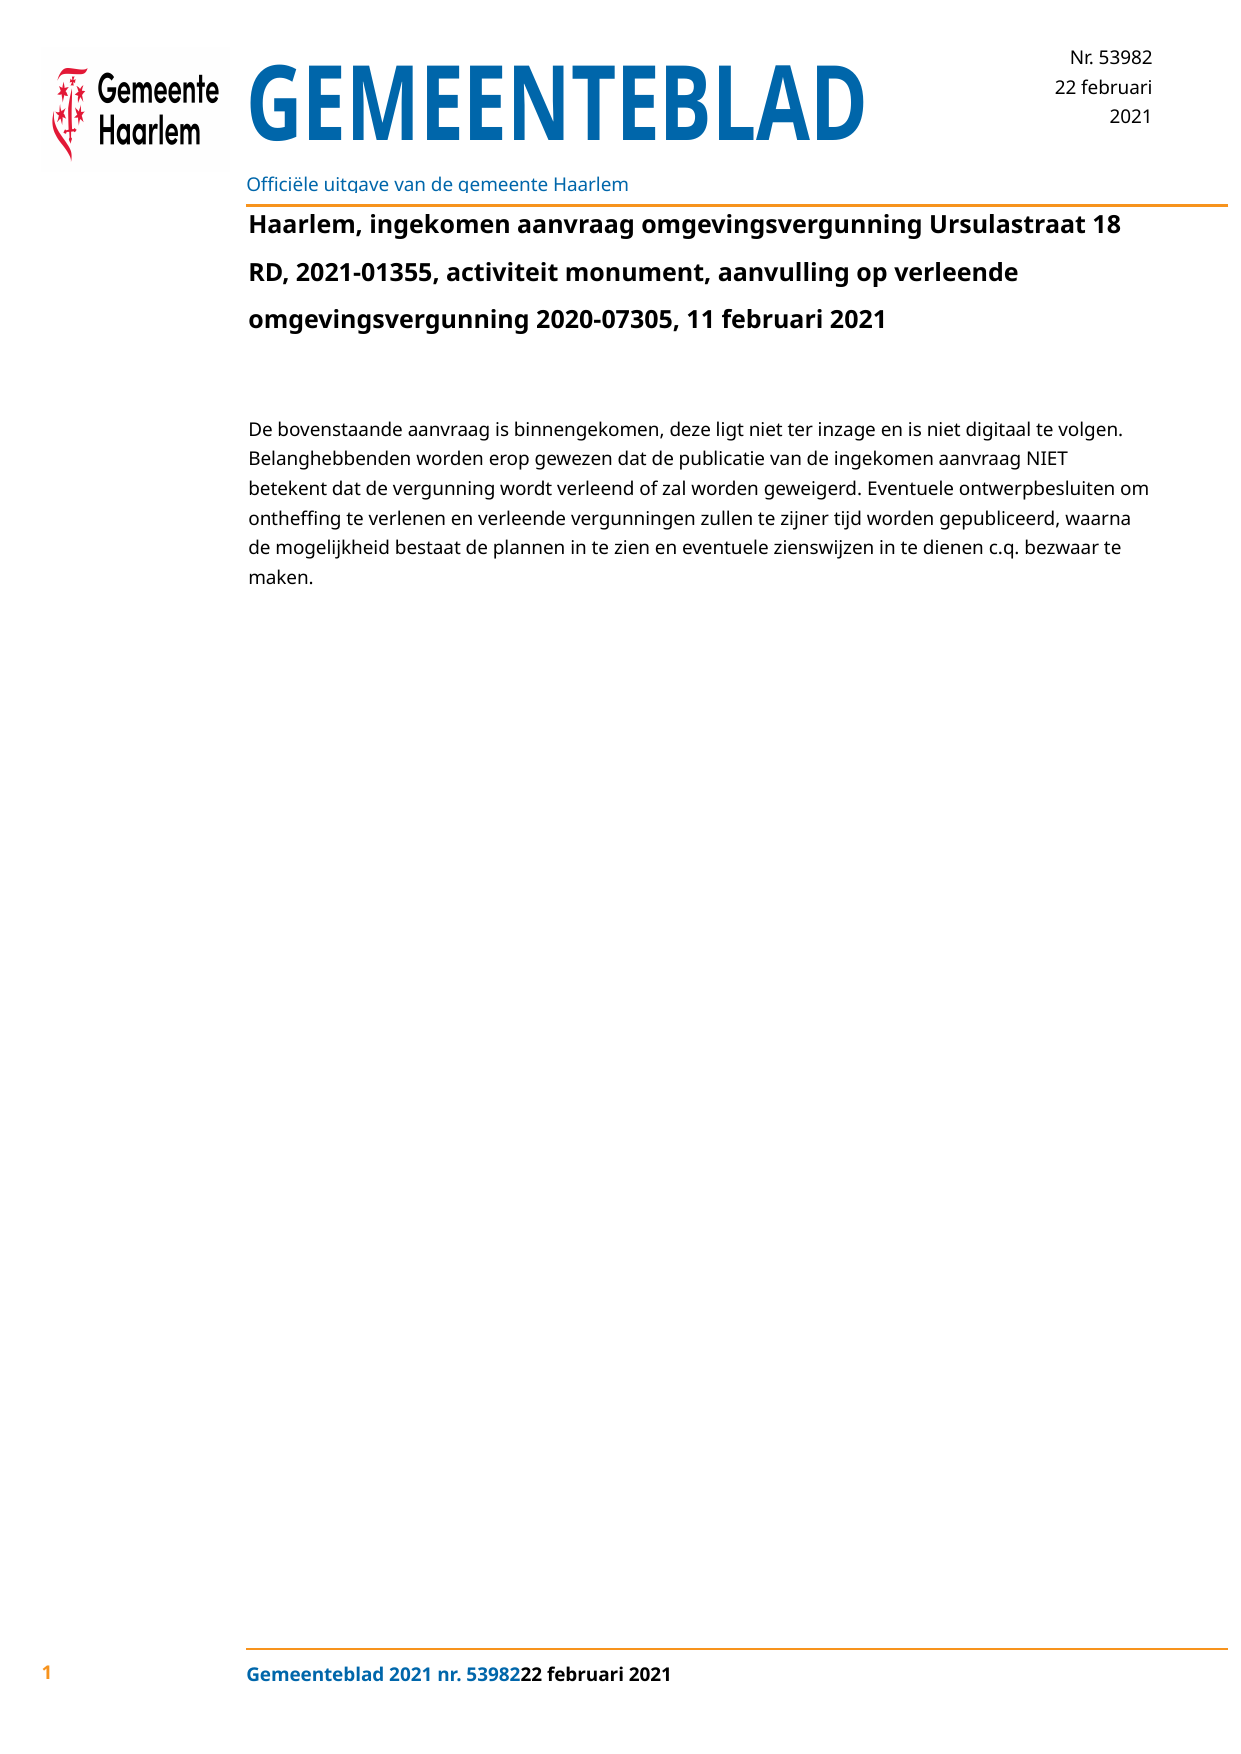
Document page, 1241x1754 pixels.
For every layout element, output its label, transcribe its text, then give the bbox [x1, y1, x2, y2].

picture [41, 47, 231, 172]
text De bovenstaande aanvraag is binnengekomen, deze ligt niet ter inzage en is niet digitaal te volgen. Belanghebbenden worden erop gewezen dat de publicatie van de ingekomen aanvraag NIET betekent dat de vergunning wordt verleend of zal worden geweigerd. Eventuele ontwerpbesluiten om ontheffing te verlenen en verleende vergunningen zullen te zijner tijd worden gepubliceerd, waarna de mogelijkheid bestaat de plannen in te zien en eventuele zienswijzen in te dienen c.q. bezwaar te maken. [248, 416, 1152, 589]
text Haarlem, ingekomen aanvraag omgevingsvergunning Ursulastraat 18 RD, 2021-01355, activiteit monument, aanvulling op verleende omgevingsvergunning 2020-07305, 11 februari 2021 [248, 207, 1152, 336]
